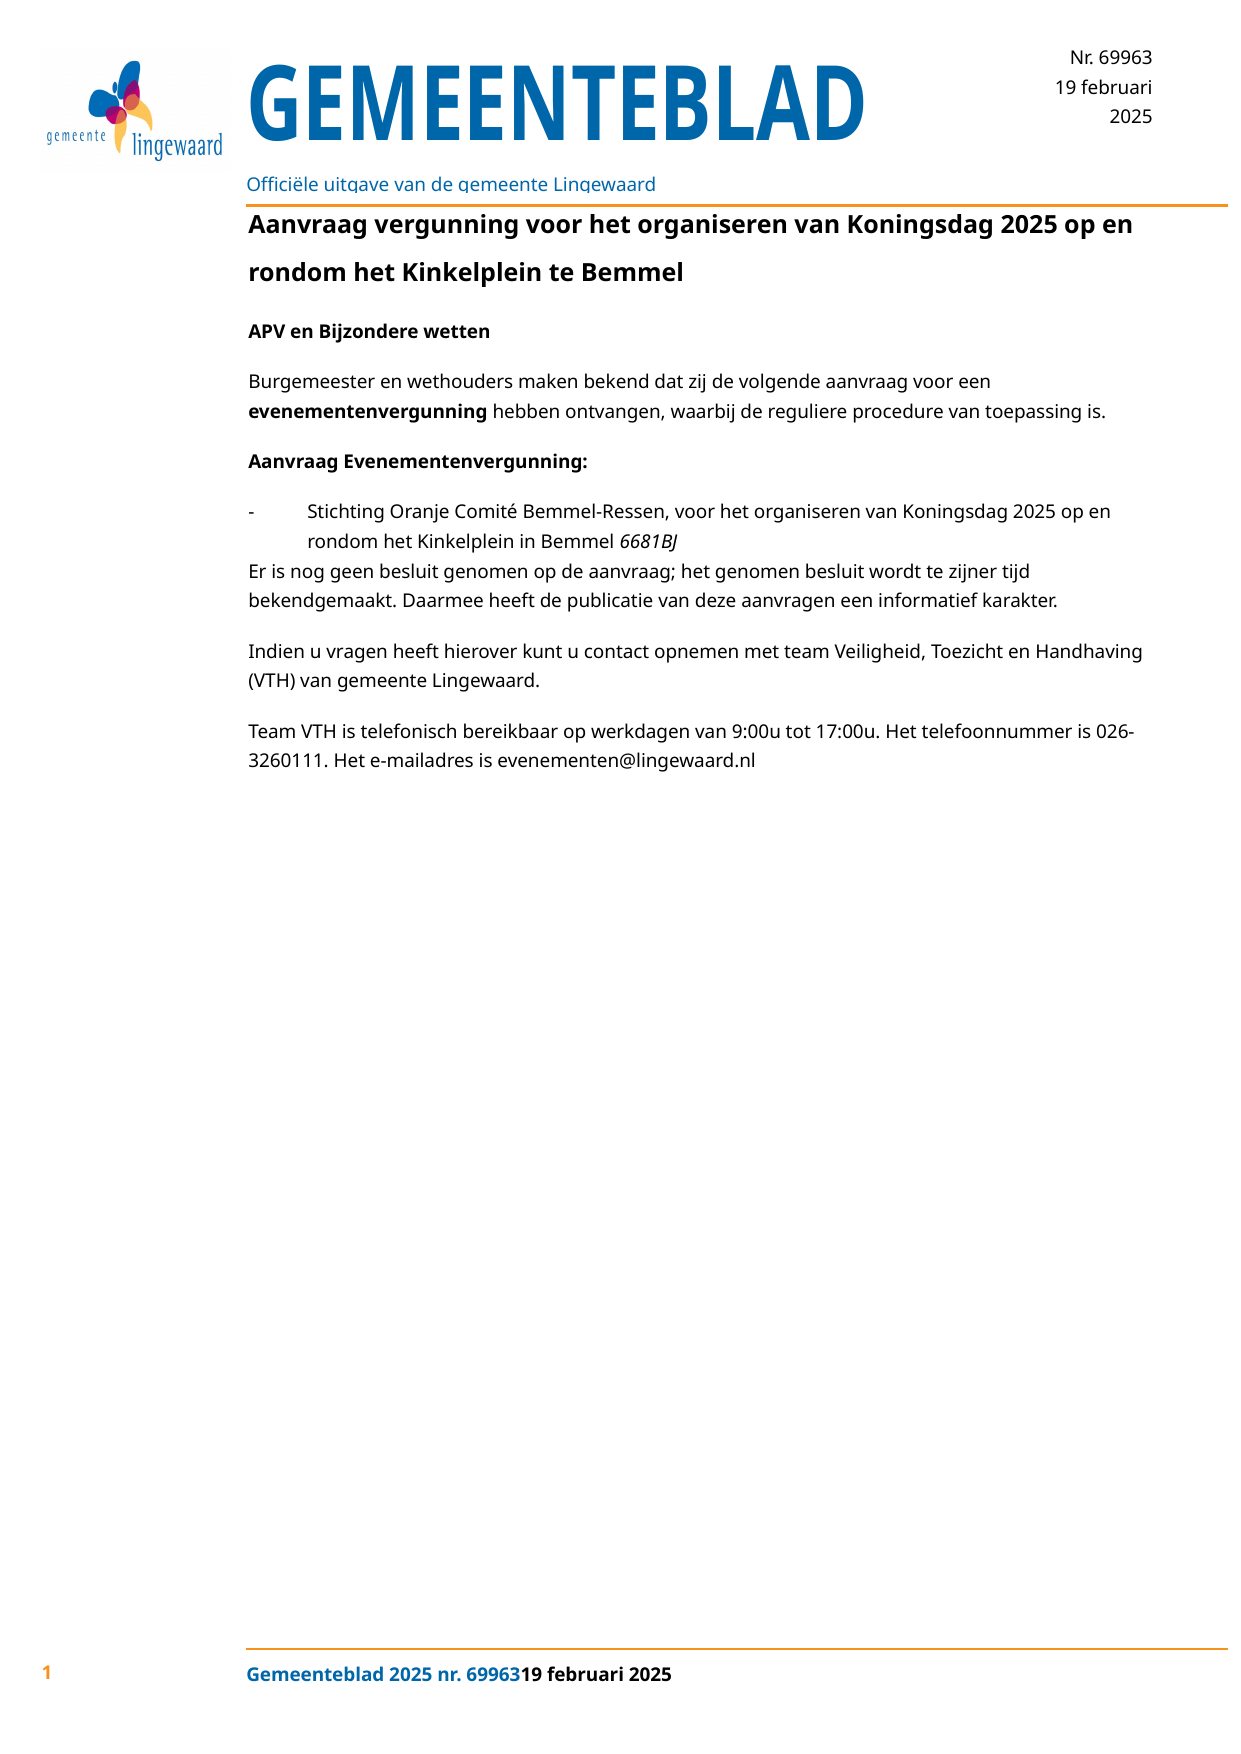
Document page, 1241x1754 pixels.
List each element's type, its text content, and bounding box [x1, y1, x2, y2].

text Indien u vragen heeft hierover kunt u contact opnemen met team Veiligheid, Toezicht en Handhaving (VTH) van gemeente Lingewaard. [248, 638, 1152, 693]
text Aanvraag Evenementenvergunning: [248, 448, 1152, 474]
text Er is nog geen besluit genomen op de aanvraag; het genomen besluit wordt te zijner tijd bekendgemaakt. Daarmee heeft de publicatie van deze aanvragen een informatief karakter. [248, 558, 1152, 613]
text APV en Bijzondere wetten [248, 318, 1152, 344]
text Burgemeester en wethouders maken bekend dat zij de volgende aanvraag voor een evenementenvergunning hebben ontvangen, waarbij de reguliere procedure van toepassing is. [248, 368, 1152, 424]
list Stichting Oranje Comité Bemmel-Ressen, voor het organiseren van Koningsdag 2025 op en rondom het Kinkelplein in Bemmel 6681BJ [248, 499, 1152, 554]
text Team VTH is telefonisch bereikbaar op werkdagen van 9:00u tot 17:00u. Het telefoonnummer is 026-3260111. Het e-mailadres is evenementen@lingewaard.nl [248, 718, 1152, 773]
text Aanvraag vergunning voor het organiseren van Koningsdag 2025 op en rondom het Kinkelplein te Bemmel [248, 207, 1152, 288]
picture [41, 47, 231, 172]
